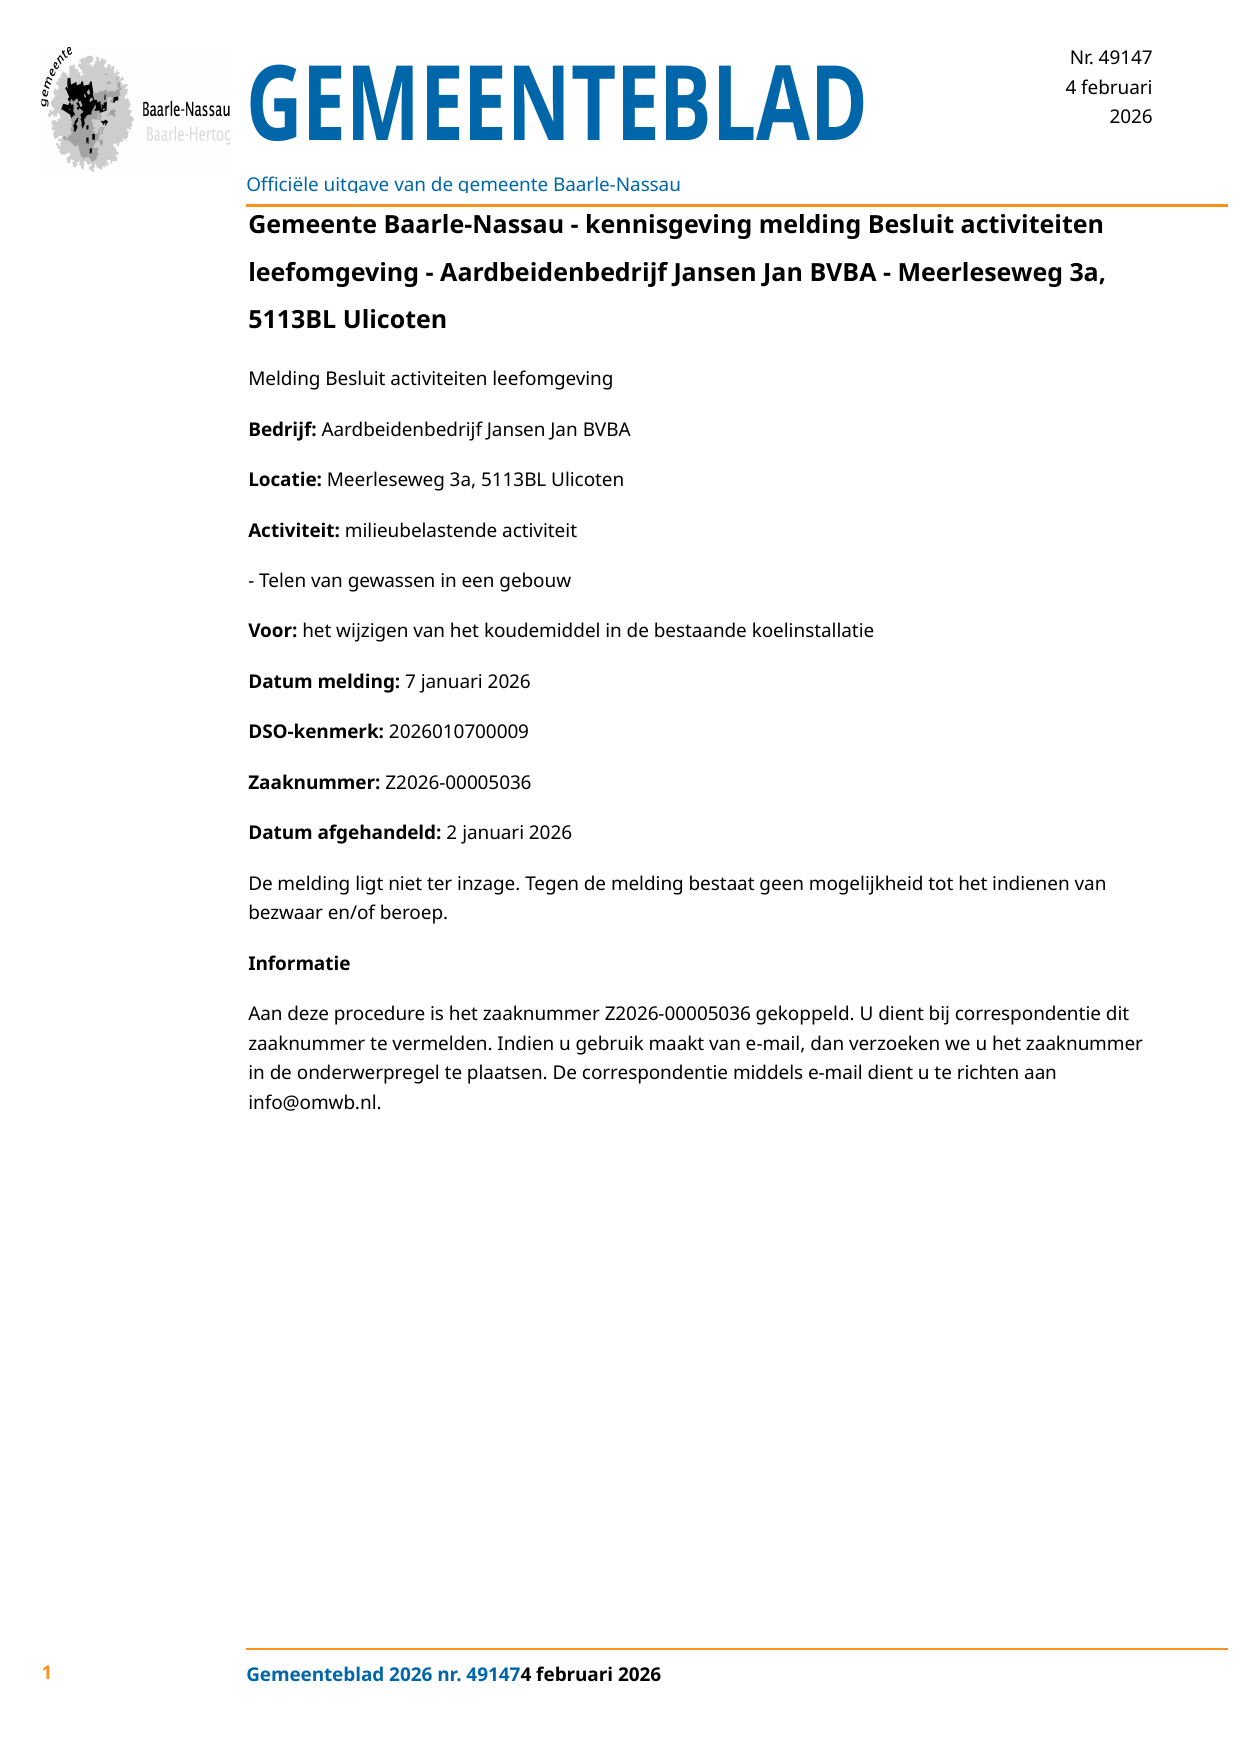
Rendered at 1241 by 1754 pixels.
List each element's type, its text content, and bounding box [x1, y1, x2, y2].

text Datum afgehandeld: 2 januari 2026 [248, 819, 1152, 845]
text Datum melding: 7 januari 2026 [248, 668, 1152, 694]
text Informatie [248, 950, 1152, 975]
text Zaaknummer: Z2026-00005036 [248, 769, 1152, 794]
text Activiteit: milieubelastende activiteit [248, 517, 1152, 542]
text Melding Besluit activiteiten leefomgeving [248, 366, 1152, 391]
text Gemeente Baarle-Nassau - kennisgeving melding Besluit activiteiten leefomgeving - Aardbeidenbedrijf Jansen Jan BVBA - Meerleseweg 3a, 5113BL Ulicoten [248, 207, 1152, 336]
text Locatie: Meerleseweg 3a, 5113BL Ulicoten [248, 466, 1152, 492]
text De melding ligt niet ter inzage. Tegen de melding bestaat geen mogelijkheid tot het indienen van bezwaar en/of beroep. [248, 870, 1152, 925]
picture [41, 47, 231, 172]
text Bedrijf: Aardbeidenbedrijf Jansen Jan BVBA [248, 416, 1152, 442]
text DSO-kenmerk: 2026010700009 [248, 718, 1152, 744]
text Voor: het wijzigen van het koudemiddel in de bestaande koelinstallatie [248, 618, 1152, 643]
text Aan deze procedure is het zaaknummer Z2026-00005036 gekoppeld. U dient bij correspondentie dit zaaknummer te vermelden. Indien u gebruik maakt van e-mail, dan verzoeken we u het zaaknummer in de onderwerpregel te plaatsen. De correspondentie middels e-mail dient u te richten aan info@omwb.nl. [248, 1000, 1152, 1114]
text - Telen van gewassen in een gebouw [248, 567, 1152, 593]
